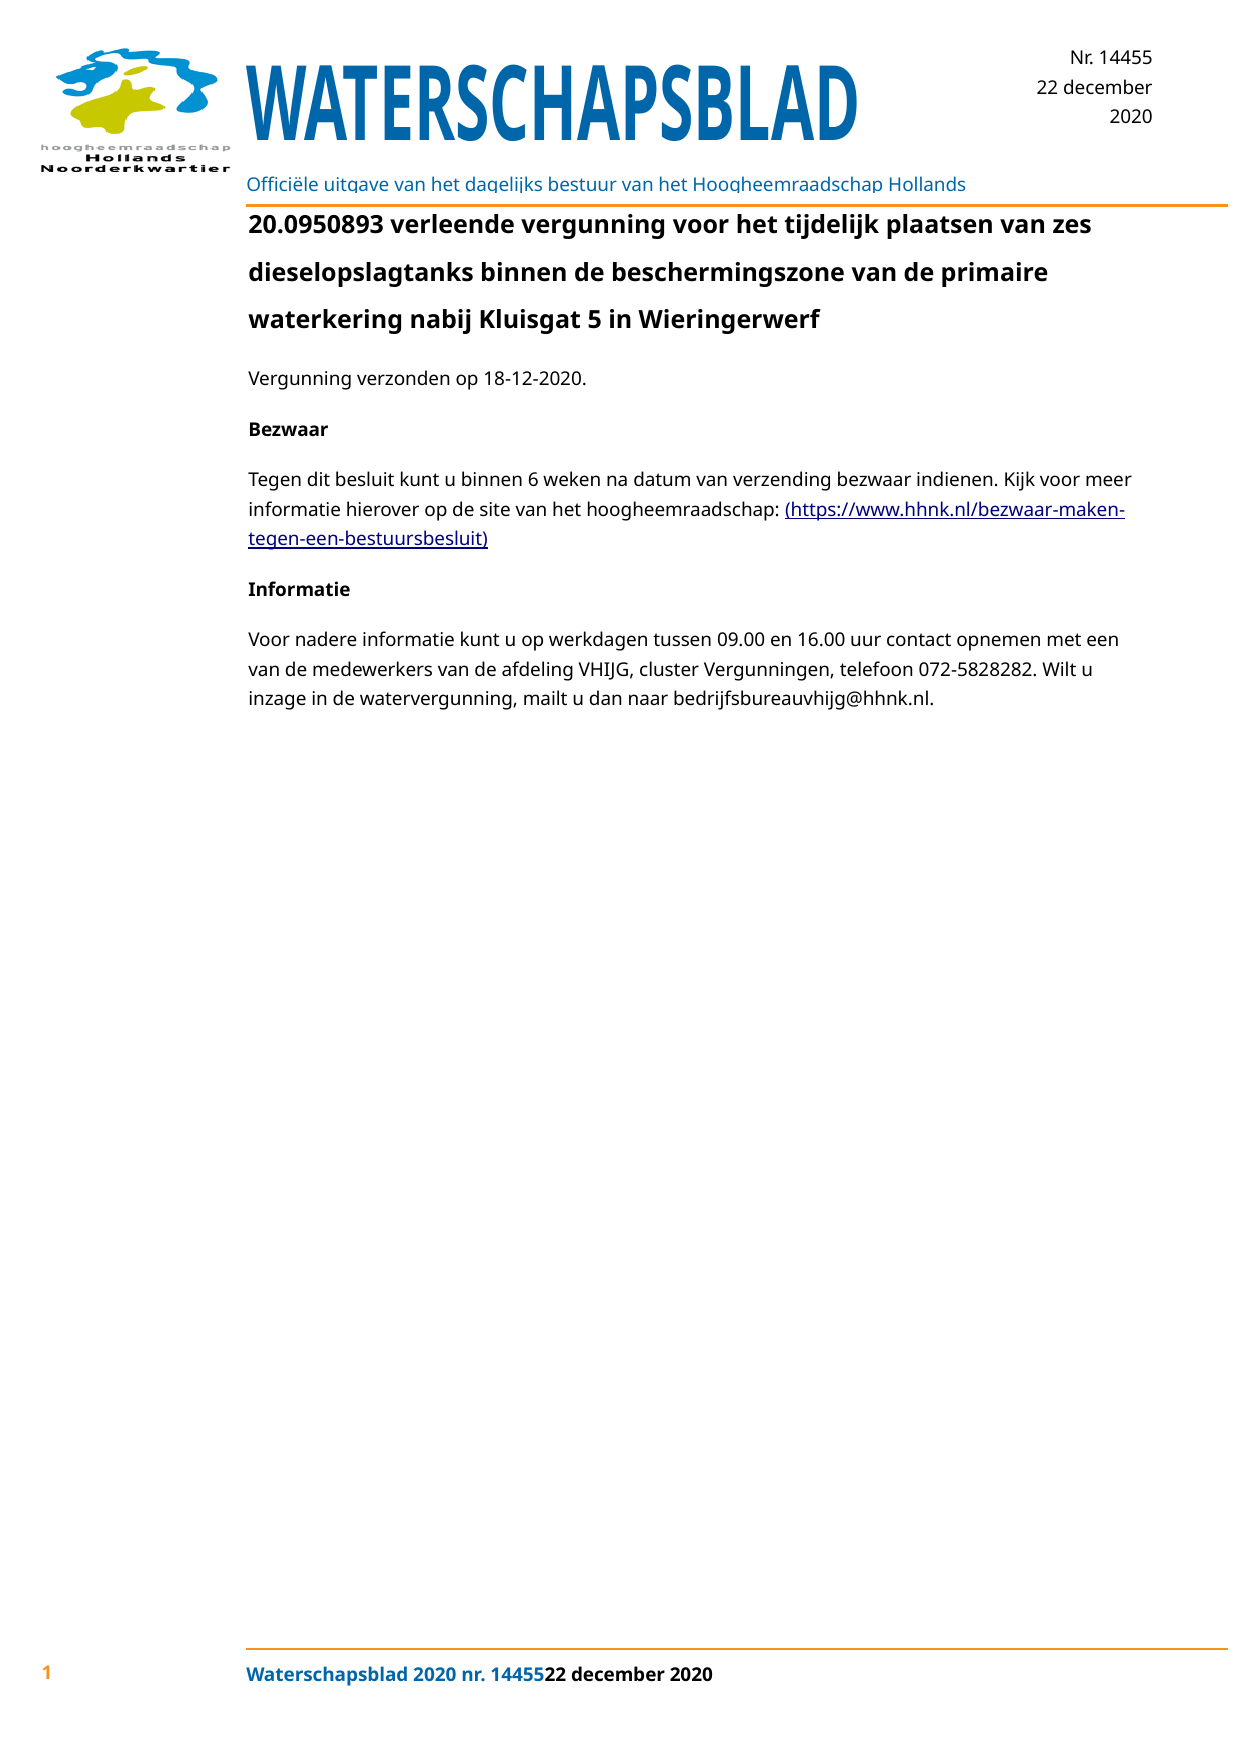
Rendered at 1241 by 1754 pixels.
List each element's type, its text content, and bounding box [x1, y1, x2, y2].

text Tegen dit besluit kunt u binnen 6 weken na datum van verzending bezwaar indienen. Kijk voor meer informatie hierover op de site van het hoogheemraadschap: (https://www.hhnk.nl/bezwaar-maken-tegen-een-bestuursbesluit) [248, 466, 1152, 551]
text Bezwaar [248, 416, 1152, 442]
text Informatie [248, 576, 1152, 602]
text 20.0950893 verleende vergunning voor het tijdelijk plaatsen van zes dieselopslagtanks binnen de beschermingszone van de primaire waterkering nabij Kluisgat 5 in Wieringerwerf [248, 207, 1152, 336]
text Voor nadere informatie kunt u op werkdagen tussen 09.00 en 16.00 uur contact opnemen met een van de medewerkers van de afdeling VHIJG, cluster Vergunningen, telefoon 072-5828282. Wilt u inzage in de watervergunning, mailt u dan naar bedrijfsbureauvhijg@hhnk.nl. [248, 626, 1152, 711]
picture [41, 47, 231, 172]
text Vergunning verzonden op 18-12-2020. [248, 366, 1152, 391]
